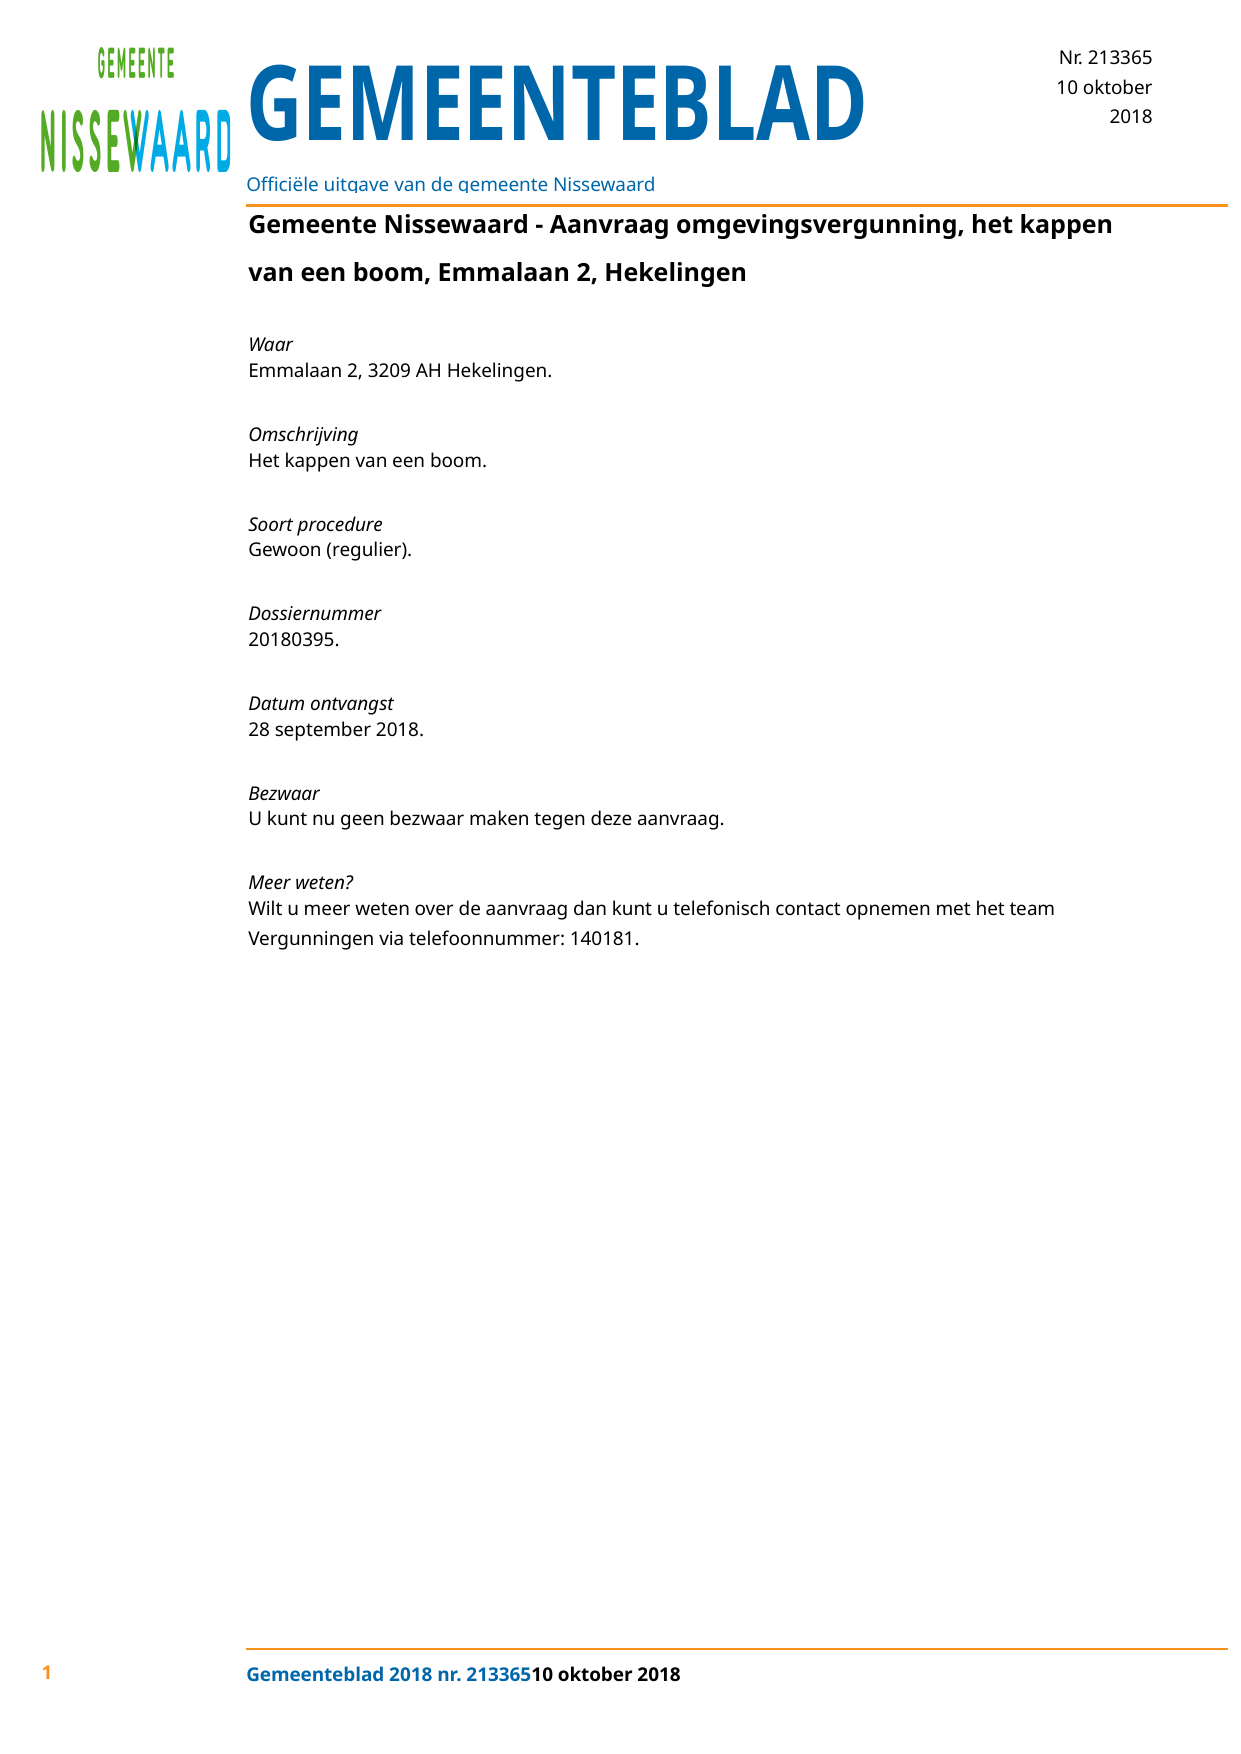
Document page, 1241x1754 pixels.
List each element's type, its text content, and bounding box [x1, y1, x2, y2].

text Gewoon (regulier). [248, 537, 1152, 562]
text Omschrijving [248, 421, 1152, 447]
picture [154, 157, 165, 172]
text Gemeente Nissewaard - Aanvraag omgevingsvergunning, het kappen van een boom, Emmalaan 2, Hekelingen [248, 207, 1152, 288]
text 20180395. [248, 626, 1152, 652]
picture [222, 122, 227, 160]
text Het kappen van een boom. [248, 447, 1152, 473]
text Wilt u meer weten over de aanvraag dan kunt u telefonisch contact opnemen met het team Vergunningen via telefoonnummer: 140181. [248, 895, 1152, 951]
picture [201, 122, 206, 138]
picture [41, 47, 231, 172]
picture [176, 157, 187, 172]
text Emmalaan 2, 3209 AH Hekelingen. [248, 357, 1152, 383]
text 28 september 2018. [248, 716, 1152, 742]
text Bezwaar [248, 780, 1152, 806]
text Waar [248, 331, 1152, 357]
text Soort procedure [248, 511, 1152, 537]
picture [200, 151, 206, 172]
text Datum ontvangst [248, 690, 1152, 716]
text Meer weten? [248, 869, 1152, 895]
text Dossiernummer [248, 601, 1152, 626]
text U kunt nu geen bezwaar maken tegen deze aanvraag. [248, 806, 1152, 831]
